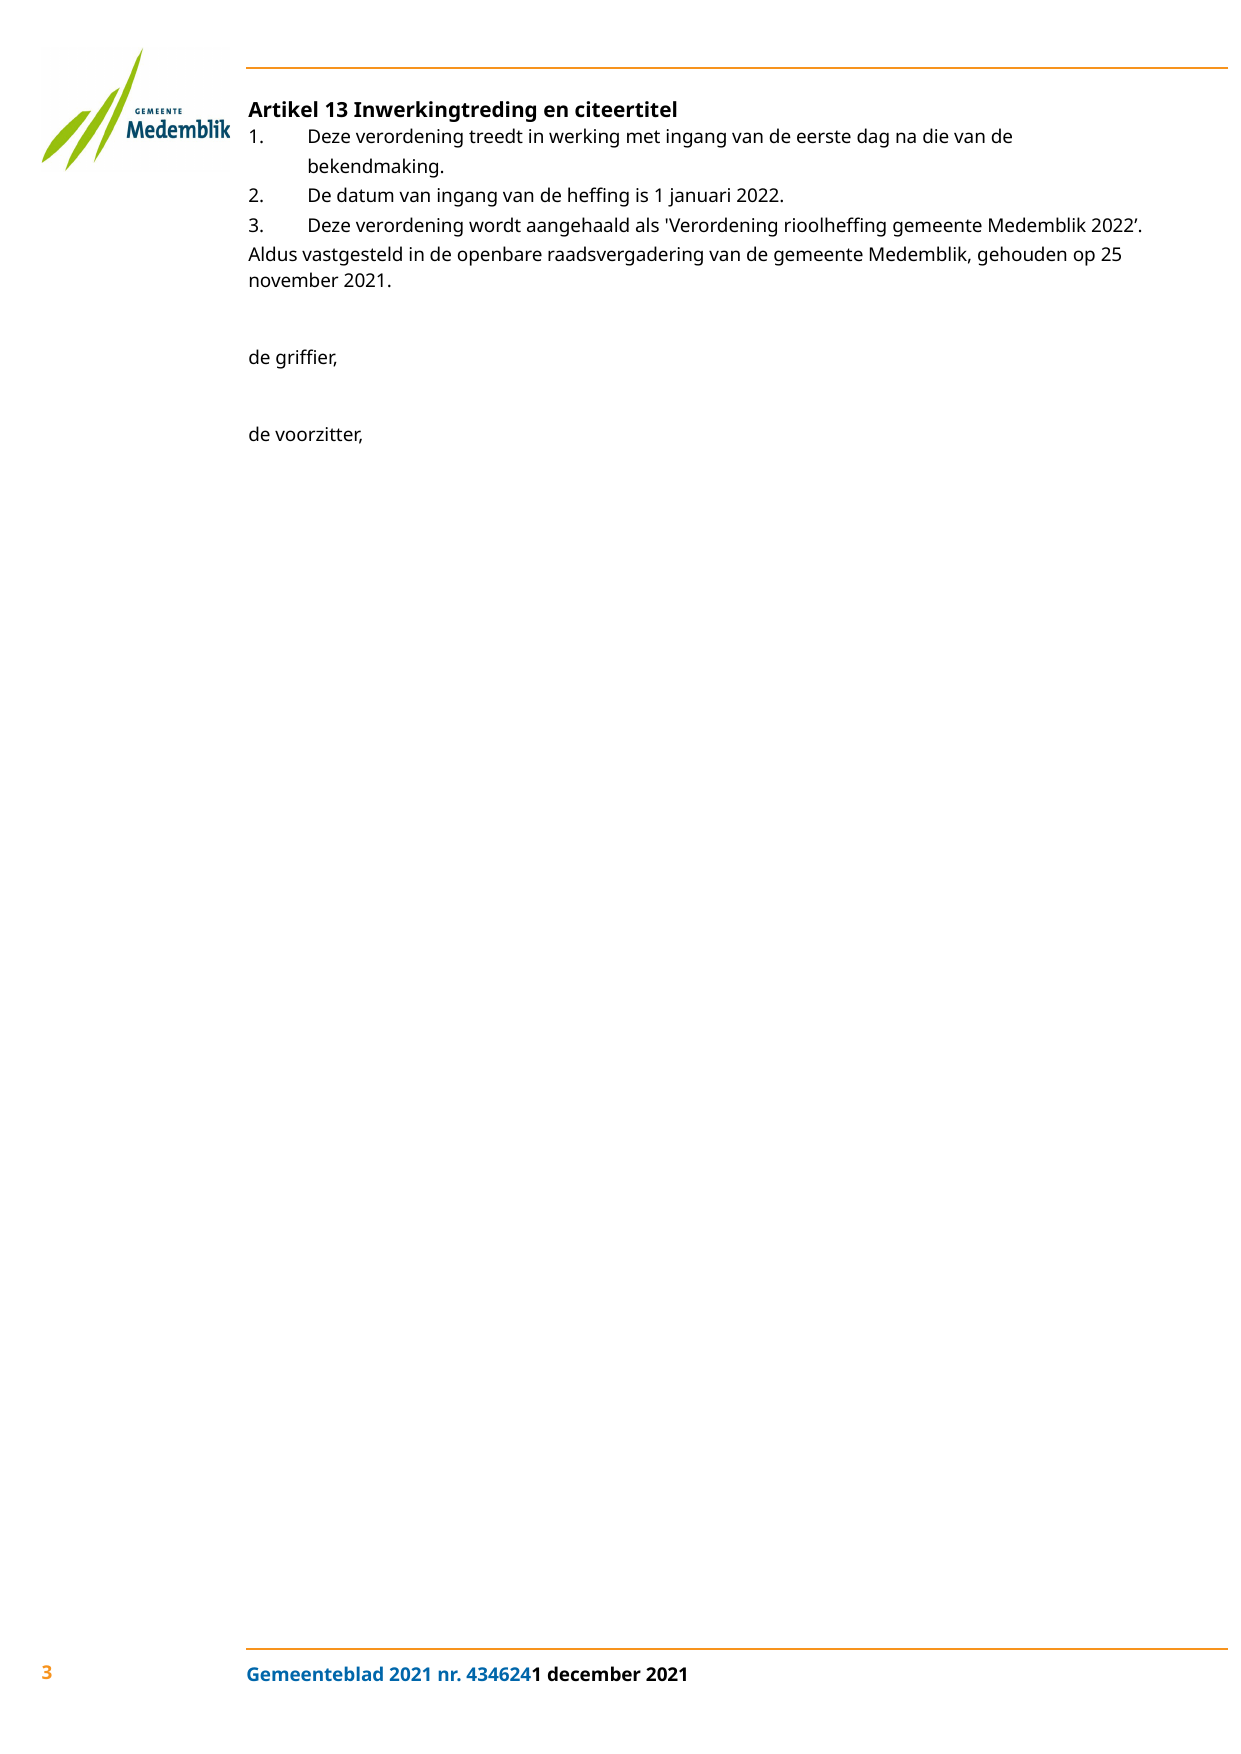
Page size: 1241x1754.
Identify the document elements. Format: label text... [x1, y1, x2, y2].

text Aldus vastgesteld in de openbare raadsvergadering van de gemeente Medemblik, gehouden op 25 november 2021. [248, 242, 1152, 293]
text Artikel 13 Inwerkingtreding en citeertitel [248, 95, 1152, 123]
list Deze verordening wordt aangehaald als 'Verordening rioolheffing gemeente Medemblik 2022’. [248, 212, 1152, 238]
list De datum van ingang van de heffing is 1 januari 2022. [248, 182, 1152, 208]
picture [41, 47, 231, 172]
text de voorzitter, [248, 422, 1152, 447]
list Deze verordening treedt in werking met ingang van de eerste dag na die van de bekendmaking. [248, 123, 1152, 178]
text de griffier, [248, 344, 1152, 370]
